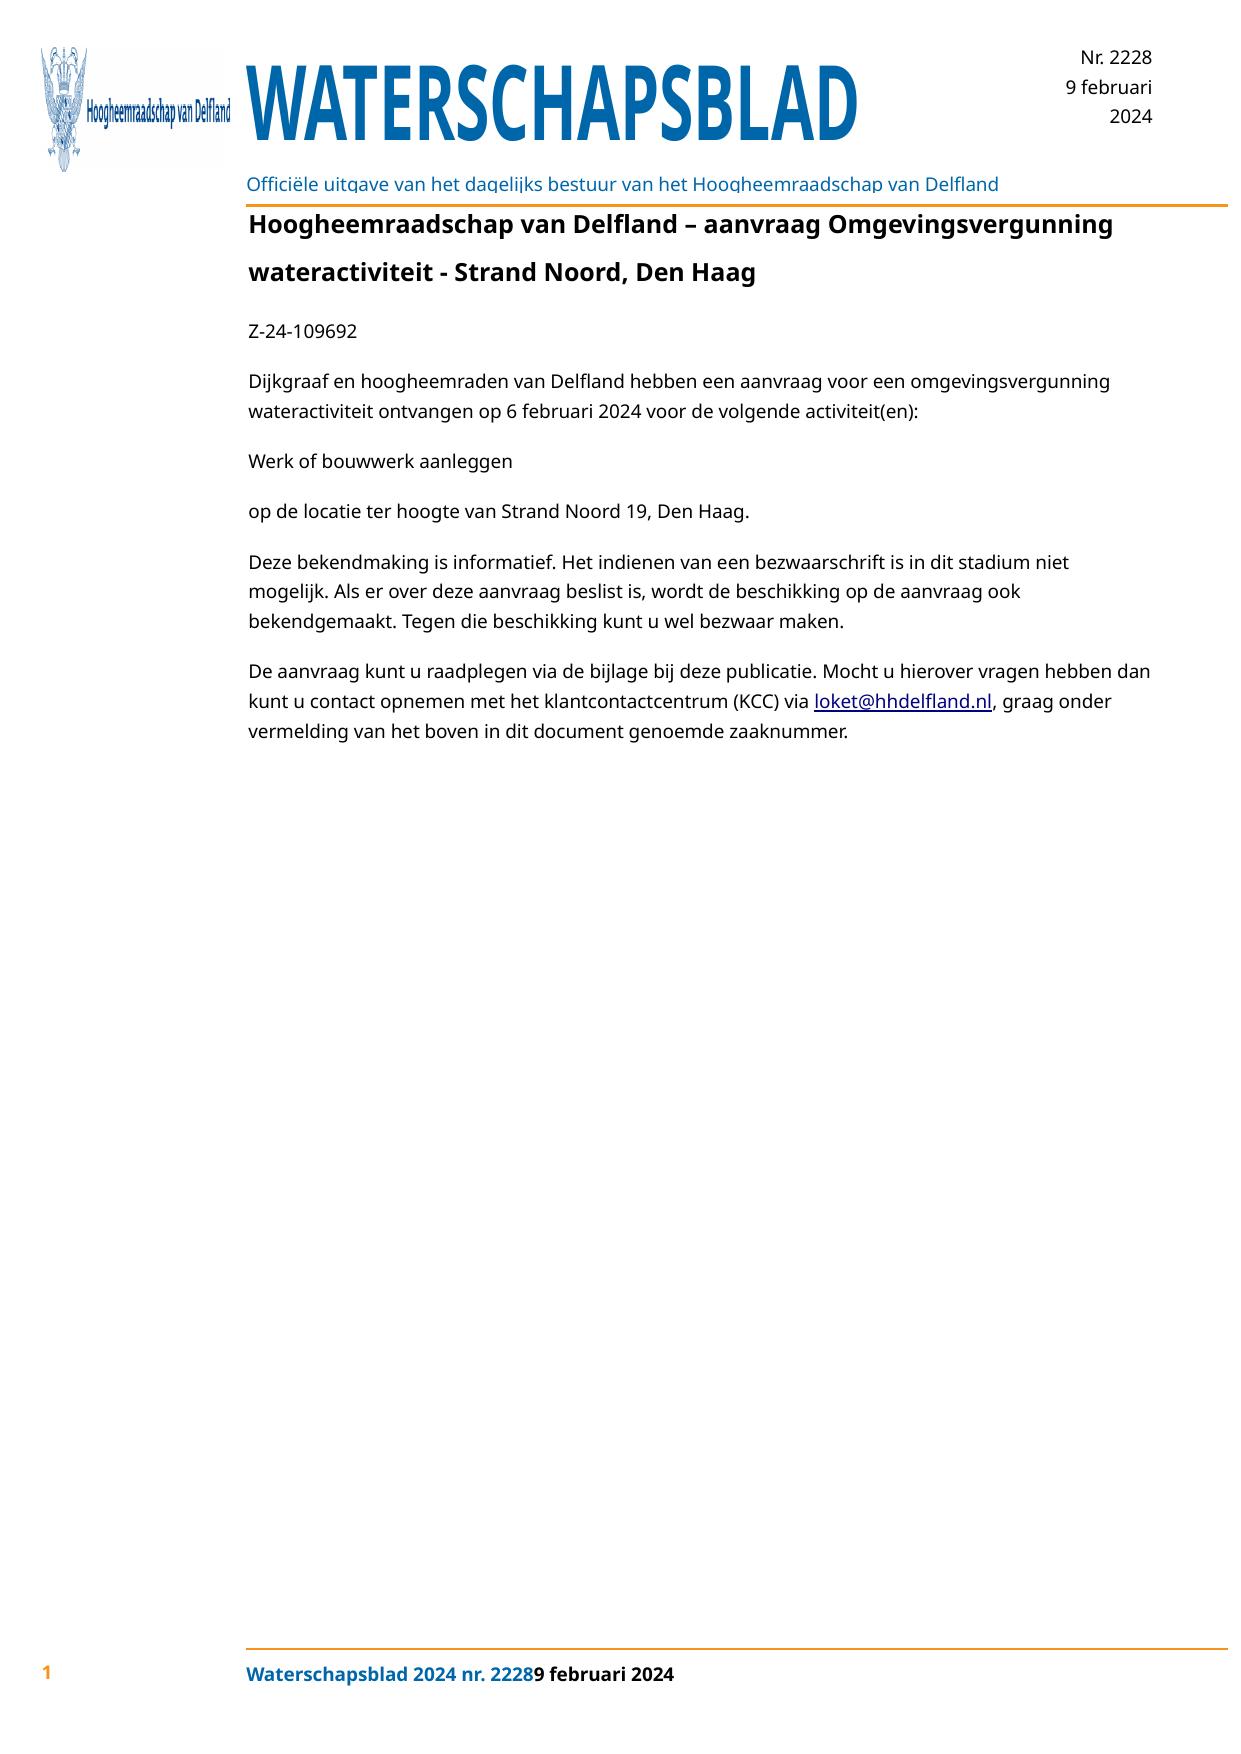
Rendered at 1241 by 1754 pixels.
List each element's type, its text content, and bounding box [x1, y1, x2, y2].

text Werk of bouwwerk aanleggen [248, 448, 1152, 474]
text Z-24-109692 [248, 318, 1152, 344]
text op de locatie ter hoogte van Strand Noord 19, Den Haag. [248, 499, 1152, 524]
text Deze bekendmaking is informatief. Het indienen van een bezwaarschrift is in dit stadium niet mogelijk. Als er over deze aanvraag beslist is, wordt de beschikking op de aanvraag ook bekendgemaakt. Tegen die beschikking kunt u wel bezwaar maken. [248, 549, 1152, 634]
text Hoogheemraadschap van Delfland – aanvraag Omgevingsvergunning wateractiviteit - Strand Noord, Den Haag [248, 207, 1152, 288]
text Dijkgraaf en hoogheemraden van Delfland hebben een aanvraag voor een omgevingsvergunning wateractiviteit ontvangen op 6 februari 2024 voor de volgende activiteit(en): [248, 368, 1152, 424]
picture [41, 47, 231, 172]
text De aanvraag kunt u raadplegen via de bijlage bij deze publicatie. Mocht u hierover vragen hebben dan kunt u contact opnemen met het klantcontactcentrum (KCC) via loket@hhdelfland.nl, graag onder vermelding van het boven in dit document genoemde zaaknummer. [248, 659, 1152, 744]
